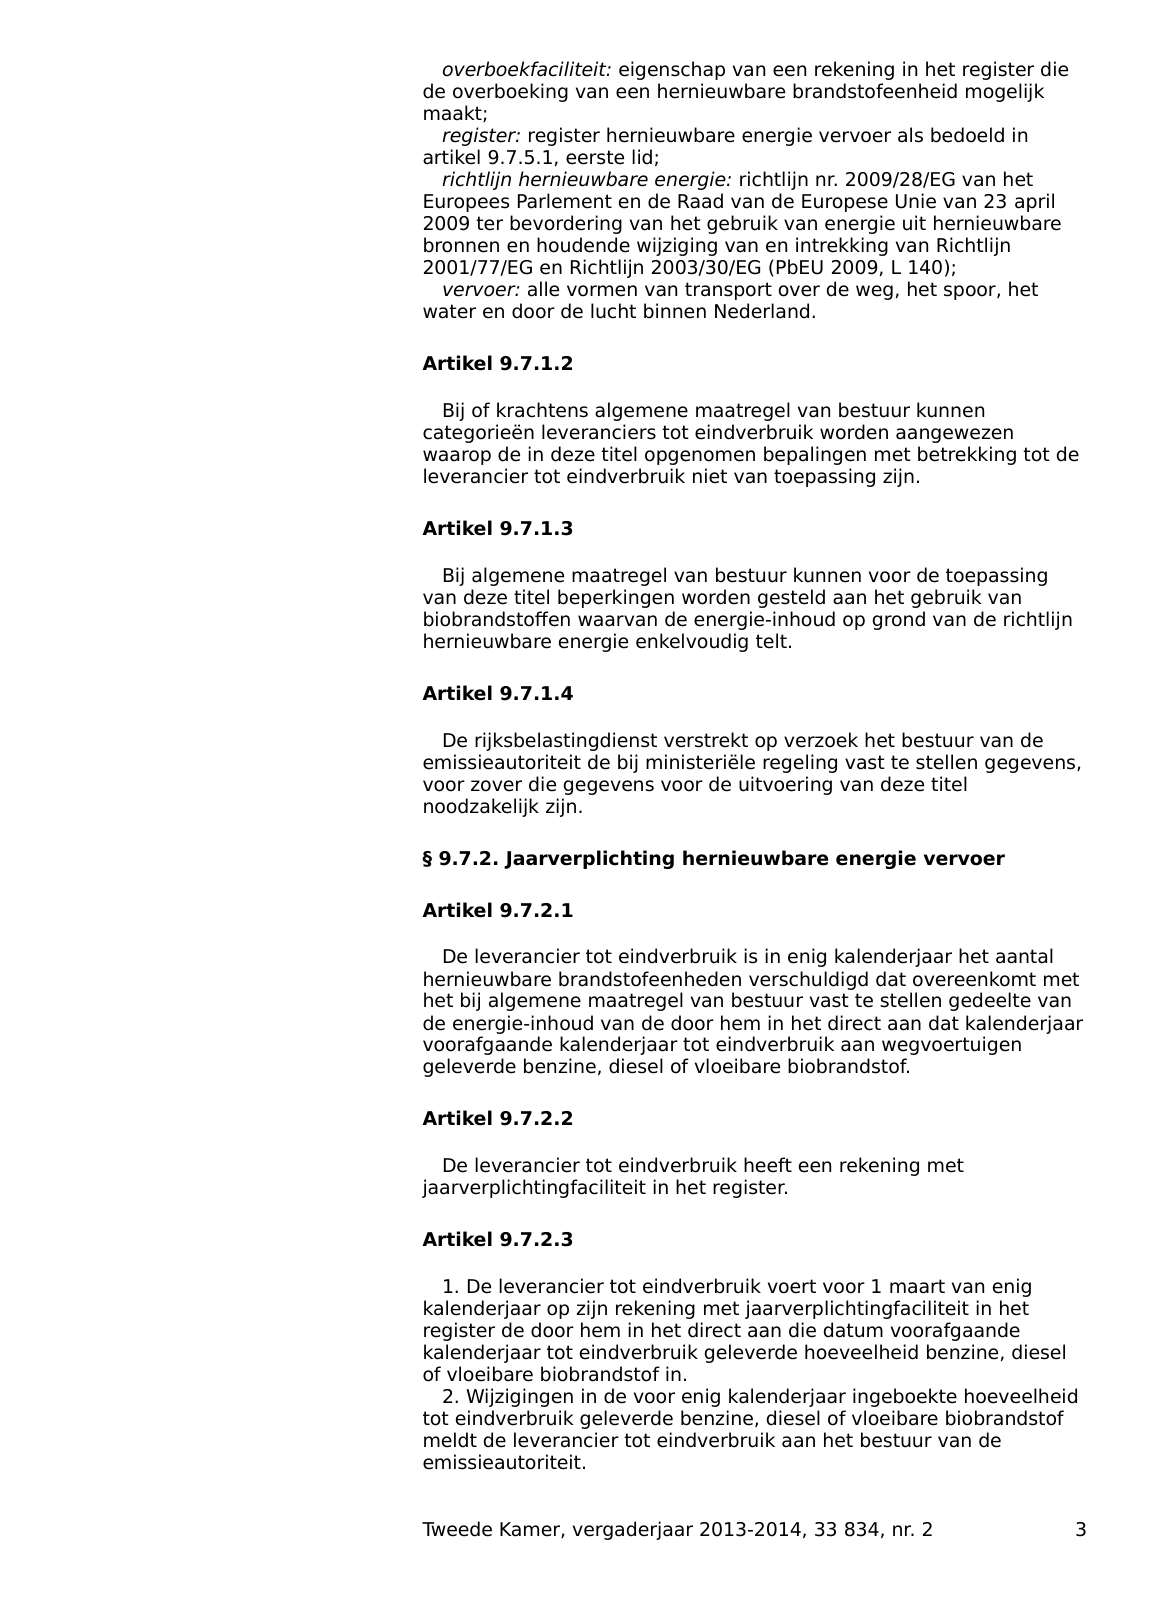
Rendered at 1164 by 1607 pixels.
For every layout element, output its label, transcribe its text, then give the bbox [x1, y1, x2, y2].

subtitle Artikel 9.7.1.3 [422, 518, 1087, 540]
text De rijksbelastingdienst verstrekt op verzoek het bestuur van de emissieautoriteit de bij ministeriële regeling vast te stellen gegevens, voor zover die gegevens voor de uitvoering van deze titel noodzakelijk zijn. [422, 729, 1087, 817]
subtitle Artikel 9.7.2.1 [422, 899, 1087, 921]
text De leverancier tot eindverbruik is in enig kalenderjaar het aantal hernieuwbare brandstofeenheden verschuldigd dat overeenkomt met het bij algemene maatregel van bestuur vast te stellen gedeelte van de energie-inhoud van de door hem in het direct aan dat kalenderjaar voorafgaande kalenderjaar tot eindverbruik aan wegvoertuigen geleverde benzine, diesel of vloeibare biobrandstof. [422, 946, 1087, 1078]
text 1. De leverancier tot eindverbruik voert voor 1 maart van enig kalenderjaar op zijn rekening met jaarverplichtingfaciliteit in het register de door hem in het direct aan die datum voorafgaande kalenderjaar tot eindverbruik geleverde hoeveelheid benzine, diesel of vloeibare biobrandstof in. [422, 1276, 1087, 1386]
text register: register hernieuwbare energie vervoer als bedoeld in artikel 9.7.5.1, eerste lid; [422, 125, 1087, 169]
subtitle Artikel 9.7.2.2 [422, 1108, 1087, 1130]
text Bij algemene maatregel van bestuur kunnen voor de toepassing van deze titel beperkingen worden gesteld aan het gebruik van biobrandstoffen waarvan de energie-inhoud op grond van de richtlijn hernieuwbare energie enkelvoudig telt. [422, 565, 1087, 653]
text overboekfaciliteit: eigenschap van een rekening in het register die de overboeking van een hernieuwbare brandstofeenheid mogelijk maakt; [422, 59, 1087, 125]
subtitle § 9.7.2. Jaarverplichting hernieuwbare energie vervoer [422, 847, 1087, 869]
text Bij of krachtens algemene maatregel van bestuur kunnen categorieën leveranciers tot eindverbruik worden aangewezen waarop de in deze titel opgenomen bepalingen met betrekking tot de leverancier tot eindverbruik niet van toepassing zijn. [422, 400, 1087, 488]
subtitle Artikel 9.7.2.3 [422, 1229, 1087, 1251]
text vervoer: alle vormen van transport over de weg, het spoor, het water en door de lucht binnen Nederland. [422, 279, 1087, 323]
text 2. Wijzigingen in de voor enig kalenderjaar ingeboekte hoeveelheid tot eindverbruik geleverde benzine, diesel of vloeibare biobrandstof meldt de leverancier tot eindverbruik aan het bestuur van de emissieautoriteit. [422, 1386, 1087, 1474]
text De leverancier tot eindverbruik heeft een rekening met jaarverplichtingfaciliteit in het register. [422, 1155, 1087, 1199]
text richtlijn hernieuwbare energie: richtlijn nr. 2009/28/EG van het Europees Parlement en de Raad van de Europese Unie van 23 april 2009 ter bevordering van het gebruik van energie uit hernieuwbare bronnen en houdende wijziging van en intrekking van Richtlijn 2001/77/EG en Richtlijn 2003/30/EG (PbEU 2009, L 140); [422, 169, 1087, 279]
subtitle Artikel 9.7.1.4 [422, 683, 1087, 704]
subtitle Artikel 9.7.1.2 [422, 353, 1087, 375]
